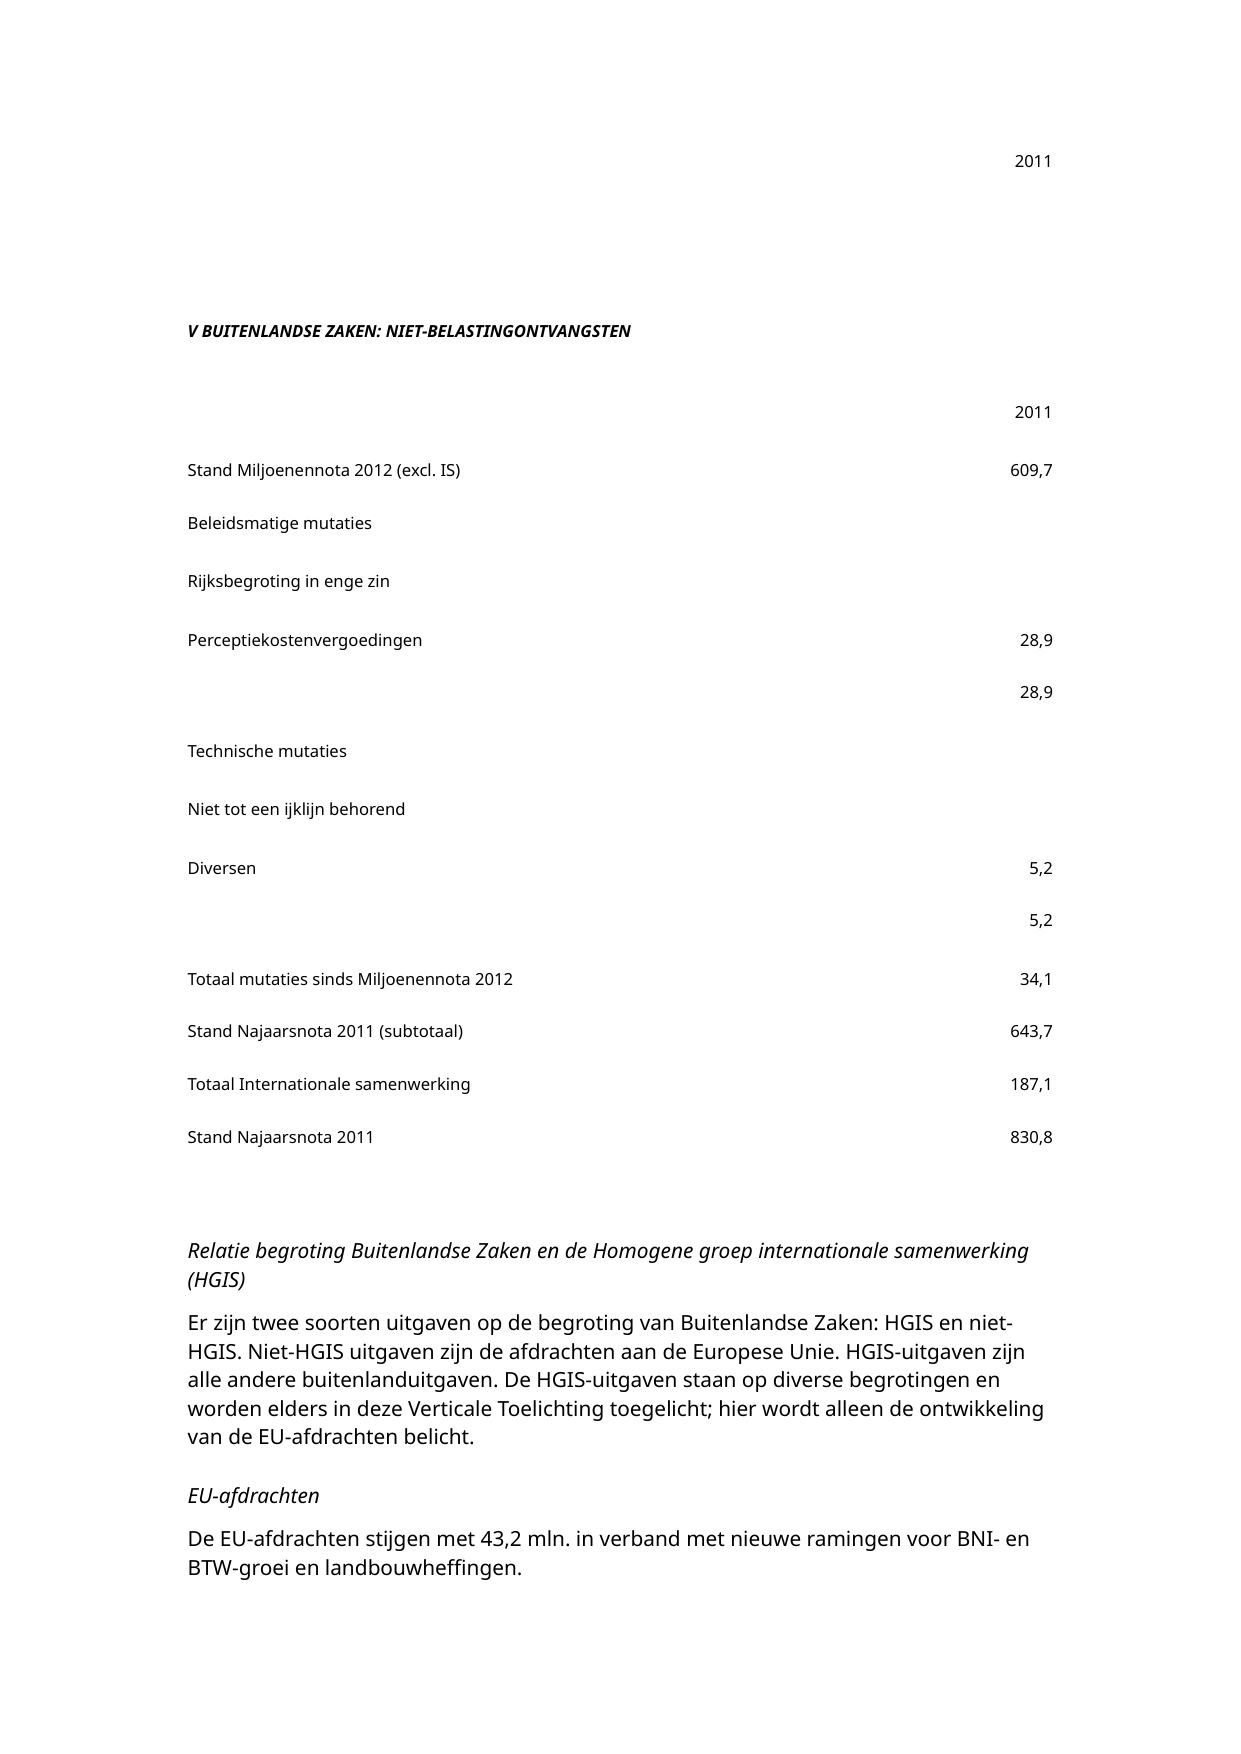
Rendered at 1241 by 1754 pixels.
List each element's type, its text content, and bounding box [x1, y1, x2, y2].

table_header 2011 [880, 150, 1053, 208]
table_header [188, 400, 879, 459]
table_cell Diversen [188, 856, 879, 909]
table_cell [880, 209, 1053, 261]
table_cell 609,7 [880, 459, 1053, 511]
text De EU-afdrachten stijgen met 43,2 mln. in verband met nieuwe ramingen voor BNI- en BTW-groei en landbouwheffingen. [187, 1524, 1053, 1581]
table_cell 830,8 [880, 1126, 1053, 1178]
text V BUITENLANDSE ZAKEN: NIET-BELASTINGONTVANGSTEN [187, 319, 1053, 342]
table_cell Technische mutaties [188, 739, 879, 798]
table_cell [880, 798, 1053, 856]
table_cell 643,7 [880, 1020, 1053, 1073]
table_cell 5,2 [880, 856, 1053, 909]
text Er zijn twee soorten uitgaven op de begroting van Buitenlandse Zaken: HGIS en niet-HGIS. Niet-HGIS uitgaven zijn de afdrachten aan de Europese Unie. HGIS-uitgaven zijn alle andere buitenlanduitgaven. De HGIS-uitgaven staan op diverse begrotingen en worden elders in deze Verticale Toelichting toegelicht; hier wordt alleen de ontwikkeling van de EU-afdrachten belicht. [187, 1308, 1053, 1451]
table_cell Perceptiekostenvergoedingen [188, 628, 879, 681]
table_cell 187,1 [880, 1073, 1053, 1126]
table_cell [880, 511, 1053, 570]
table_cell [188, 209, 879, 261]
table_cell [188, 681, 879, 739]
table_header [188, 150, 879, 208]
text EU-afdrachten [187, 1481, 1053, 1509]
table_cell 5,2 [880, 909, 1053, 967]
table_cell Niet tot een ijklijn behorend [188, 798, 879, 856]
table_cell 28,9 [880, 681, 1053, 739]
table_cell Rijksbegroting in enge zin [188, 570, 879, 628]
text Relatie begroting Buitenlandse Zaken en de Homogene groep internationale samenwerking (HGIS) [187, 1237, 1053, 1293]
table_cell Totaal mutaties sinds Miljoenennota 2012 [188, 968, 879, 1020]
table_header 2011 [880, 400, 1053, 459]
table_cell Stand Miljoenennota 2012 (excl. IS) [188, 459, 879, 511]
table_cell Beleidsmatige mutaties [188, 511, 879, 570]
table_cell [188, 909, 879, 967]
table_cell Totaal Internationale samenwerking [188, 1073, 879, 1126]
table_cell [880, 570, 1053, 628]
table_cell Stand Najaarsnota 2011 [188, 1126, 879, 1178]
table_cell Stand Najaarsnota 2011 (subtotaal) [188, 1020, 879, 1073]
table_cell 34,1 [880, 968, 1053, 1020]
table_cell [880, 739, 1053, 798]
table_cell 28,9 [880, 628, 1053, 681]
